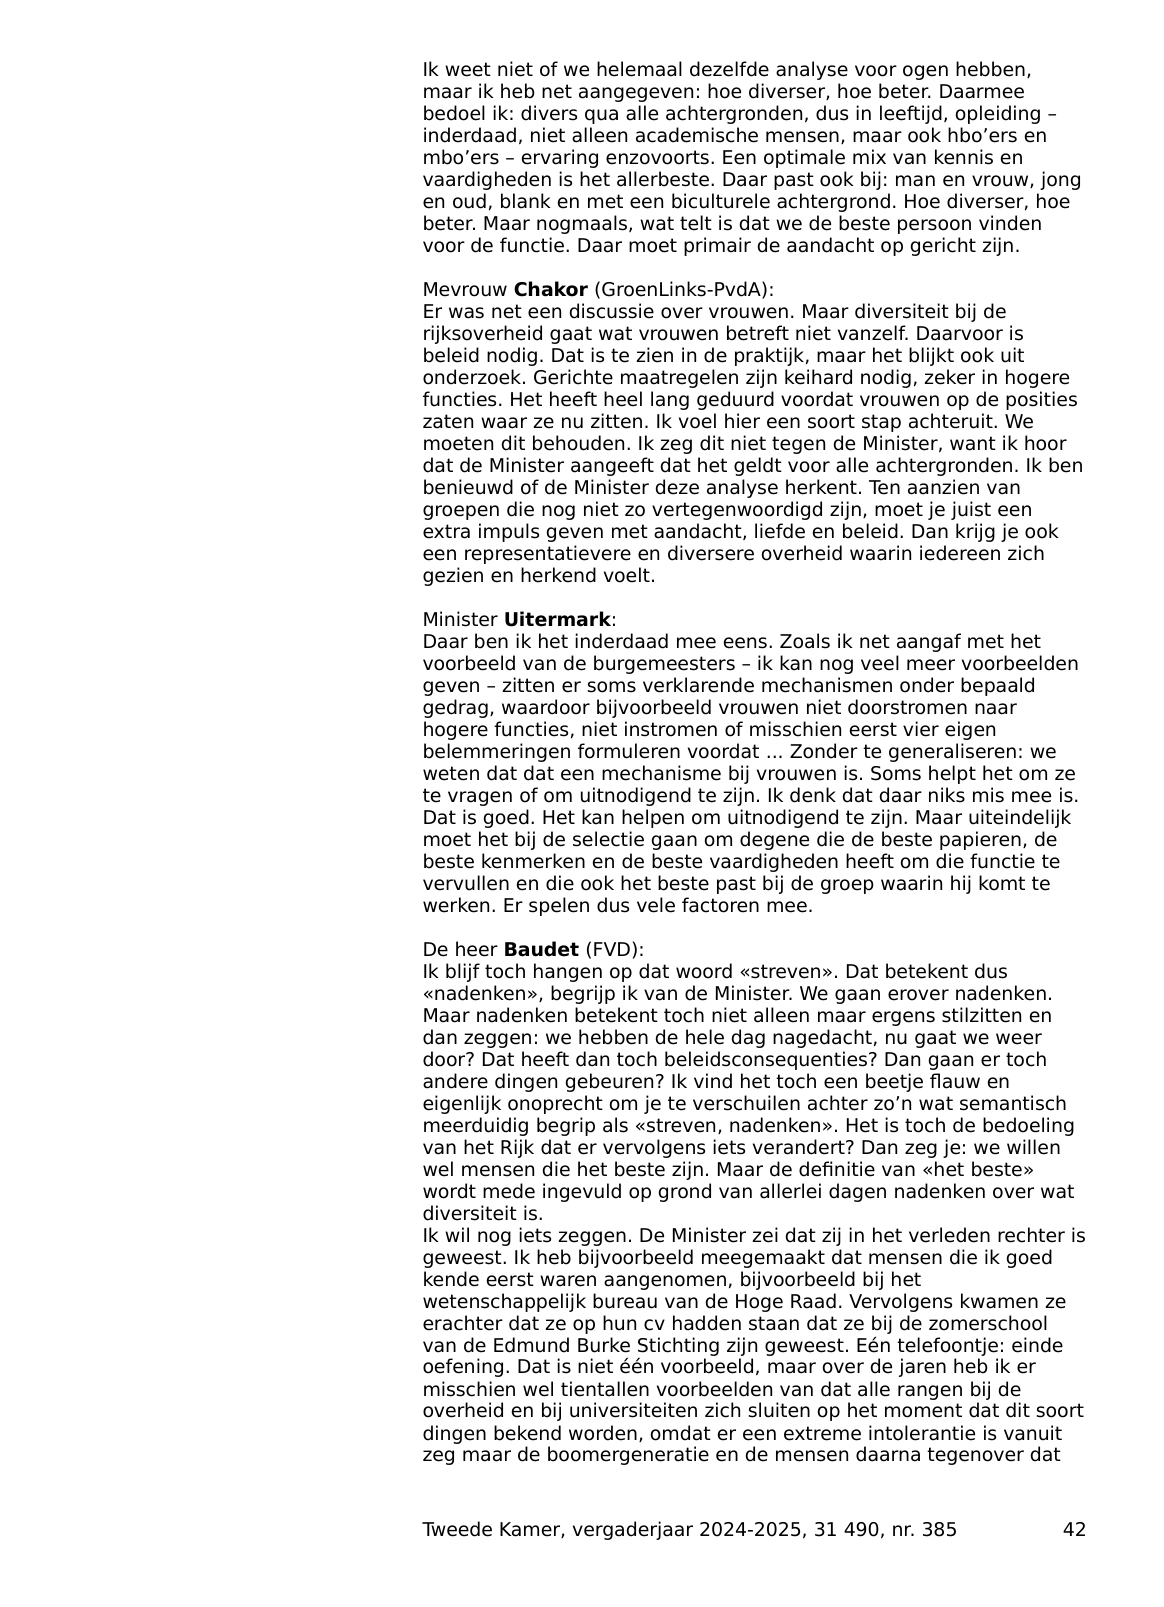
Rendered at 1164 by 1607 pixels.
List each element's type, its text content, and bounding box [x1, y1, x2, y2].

text Ik blijf toch hangen op dat woord «streven». Dat betekent dus «nadenken», begrijp ik van de Minister. We gaan erover nadenken. Maar nadenken betekent toch niet alleen maar ergens stilzitten en dan zeggen: we hebben de hele dag nagedacht, nu gaat we weer door? Dat heeft dan toch beleidsconsequenties? Dan gaan er toch andere dingen gebeuren? Ik vind het toch een beetje flauw en eigenlijk onoprecht om je te verschuilen achter zo’n wat semantisch meerduidig begrip als «streven, nadenken». Het is toch de bedoeling van het Rijk dat er vervolgens iets verandert? Dan zeg je: we willen wel mensen die het beste zijn. Maar de definitie van «het beste» wordt mede ingevuld op grond van allerlei dagen nadenken over wat diversiteit is. [422, 961, 1087, 1224]
text Ik weet niet of we helemaal dezelfde analyse voor ogen hebben, maar ik heb net aangegeven: hoe diverser, hoe beter. Daarmee bedoel ik: divers qua alle achtergronden, dus in leeftijd, opleiding – inderdaad, niet alleen academische mensen, maar ook hbo’ers en mbo’ers – ervaring enzovoorts. Een optimale mix van kennis en vaardigheden is het allerbeste. Daar past ook bij: man en vrouw, jong en oud, blank en met een biculturele achtergrond. Hoe diverser, hoe beter. Maar nogmaals, wat telt is dat we de beste persoon vinden voor de functie. Daar moet primair de aandacht op gericht zijn. [422, 59, 1087, 257]
text Mevrouw Chakor (GroenLinks-PvdA): [422, 279, 1087, 301]
text De heer Baudet (FVD): [422, 939, 1087, 961]
text Ik wil nog iets zeggen. De Minister zei dat zij in het verleden rechter is geweest. Ik heb bijvoorbeeld meegemaakt dat mensen die ik goed kende eerst waren aangenomen, bijvoorbeeld bij het wetenschappelijk bureau van de Hoge Raad. Vervolgens kwamen ze erachter dat ze op hun cv hadden staan dat ze bij de zomerschool van de Edmund Burke Stichting zijn geweest. Eén telefoontje: einde oefening. Dat is niet één voorbeeld, maar over de jaren heb ik er misschien wel tientallen voorbeelden van dat alle rangen bij de overheid en bij universiteiten zich sluiten op het moment dat dit soort dingen bekend worden, omdat er een extreme intolerantie is vanuit zeg maar de boomergeneratie en de mensen daarna tegenover dat [422, 1224, 1087, 1466]
text Daar ben ik het inderdaad mee eens. Zoals ik net aangaf met het voorbeeld van de burgemeesters – ik kan nog veel meer voorbeelden geven – zitten er soms verklarende mechanismen onder bepaald gedrag, waardoor bijvoorbeeld vrouwen niet doorstromen naar hogere functies, niet instromen of misschien eerst vier eigen belemmeringen formuleren voordat ... Zonder te generaliseren: we weten dat dat een mechanisme bij vrouwen is. Soms helpt het om ze te vragen of om uitnodigend te zijn. Ik denk dat daar niks mis mee is. Dat is goed. Het kan helpen om uitnodigend te zijn. Maar uiteindelijk moet het bij de selectie gaan om degene die de beste papieren, de beste kenmerken en de beste vaardigheden heeft om die functie te vervullen en die ook het beste past bij de groep waarin hij komt te werken. Er spelen dus vele factoren mee. [422, 631, 1087, 917]
text Minister Uitermark: [422, 609, 1087, 631]
text Er was net een discussie over vrouwen. Maar diversiteit bij de rijksoverheid gaat wat vrouwen betreft niet vanzelf. Daarvoor is beleid nodig. Dat is te zien in de praktijk, maar het blijkt ook uit onderzoek. Gerichte maatregelen zijn keihard nodig, zeker in hogere functies. Het heeft heel lang geduurd voordat vrouwen op de posities zaten waar ze nu zitten. Ik voel hier een soort stap achteruit. We moeten dit behouden. Ik zeg dit niet tegen de Minister, want ik hoor dat de Minister aangeeft dat het geldt voor alle achtergronden. Ik ben benieuwd of de Minister deze analyse herkent. Ten aanzien van groepen die nog niet zo vertegenwoordigd zijn, moet je juist een extra impuls geven met aandacht, liefde en beleid. Dan krijg je ook een representatievere en diversere overheid waarin iedereen zich gezien en herkend voelt. [422, 301, 1087, 587]
